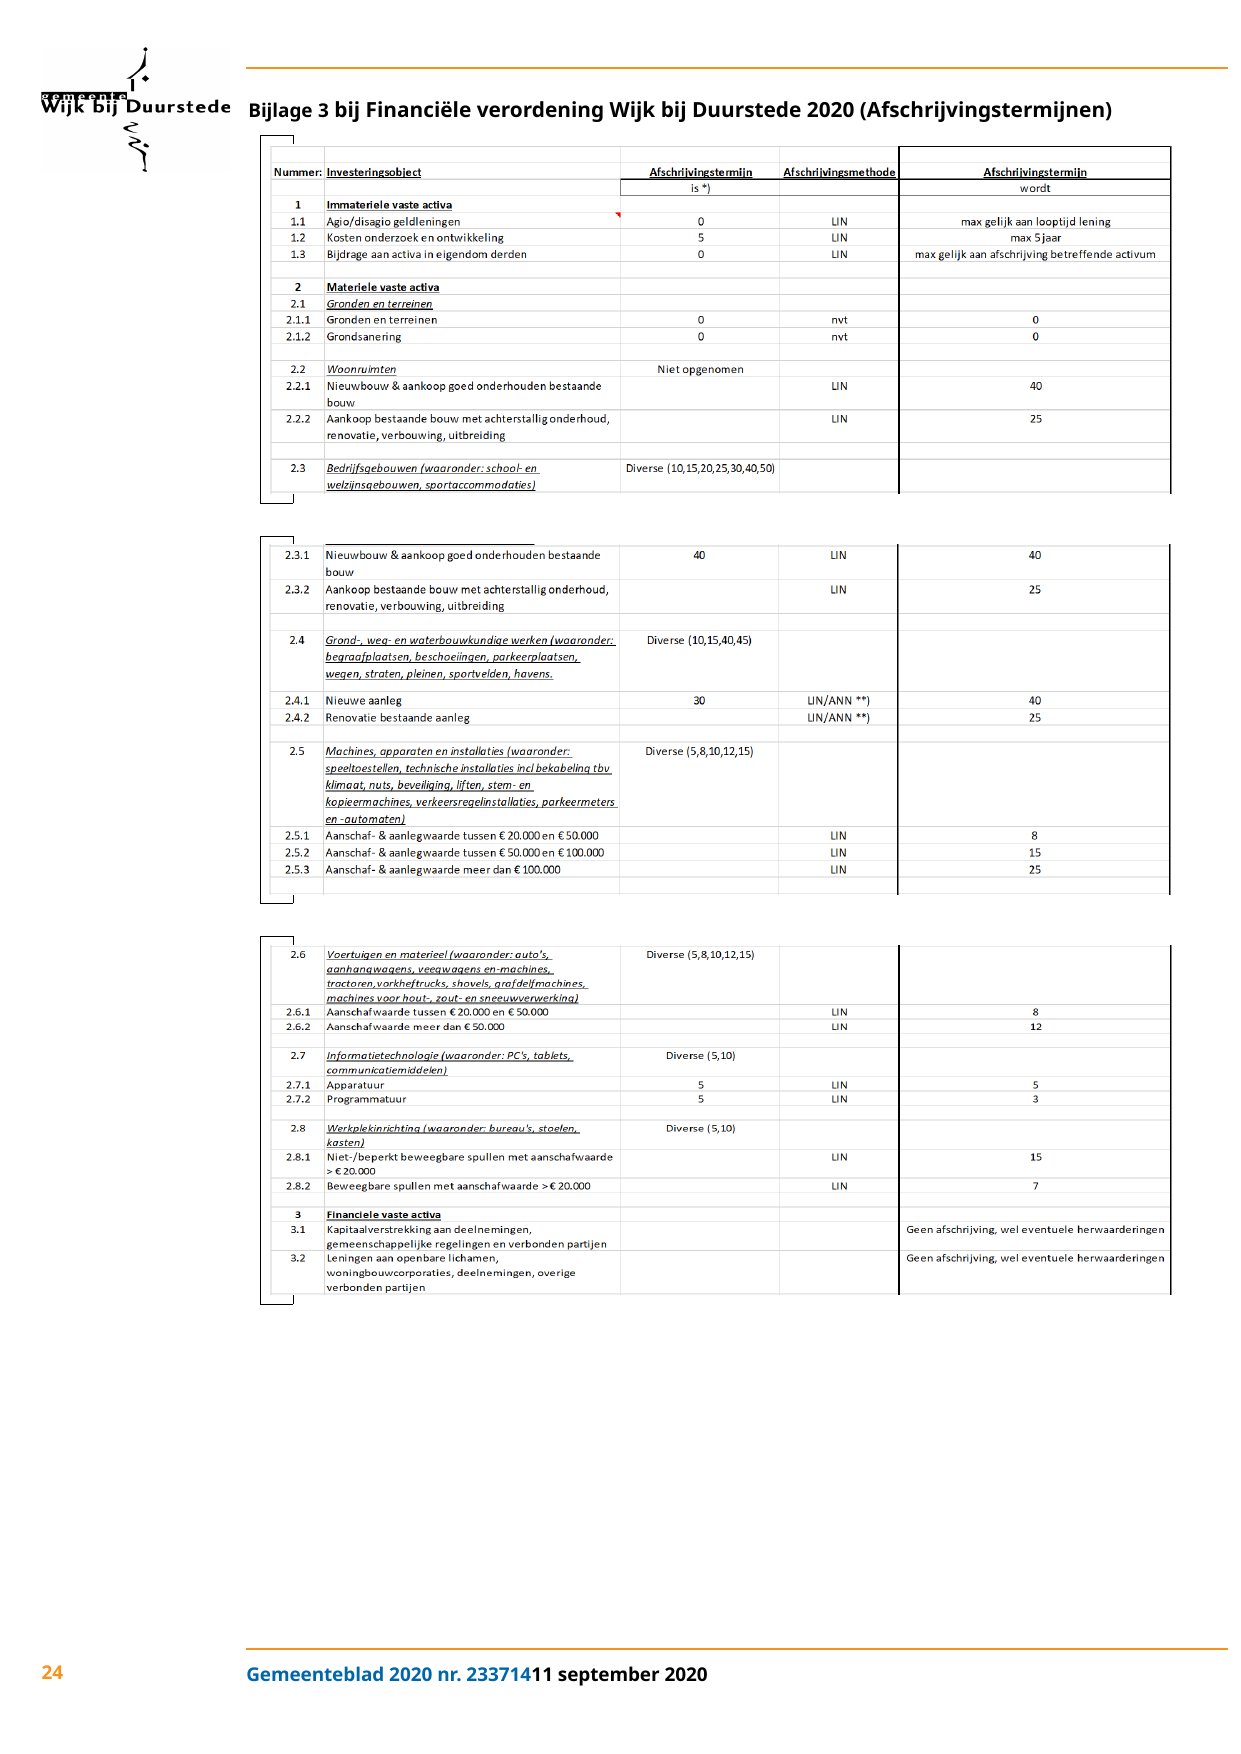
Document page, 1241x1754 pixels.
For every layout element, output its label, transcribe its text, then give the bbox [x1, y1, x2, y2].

text Bijlage 3 bij Financiële verordening Wijk bij Duurstede 2020 (Afschrijvingstermijnen) [248, 95, 1152, 123]
picture [268, 144, 1173, 494]
picture [268, 544, 1173, 895]
picture [268, 945, 1173, 1295]
picture [41, 47, 231, 172]
